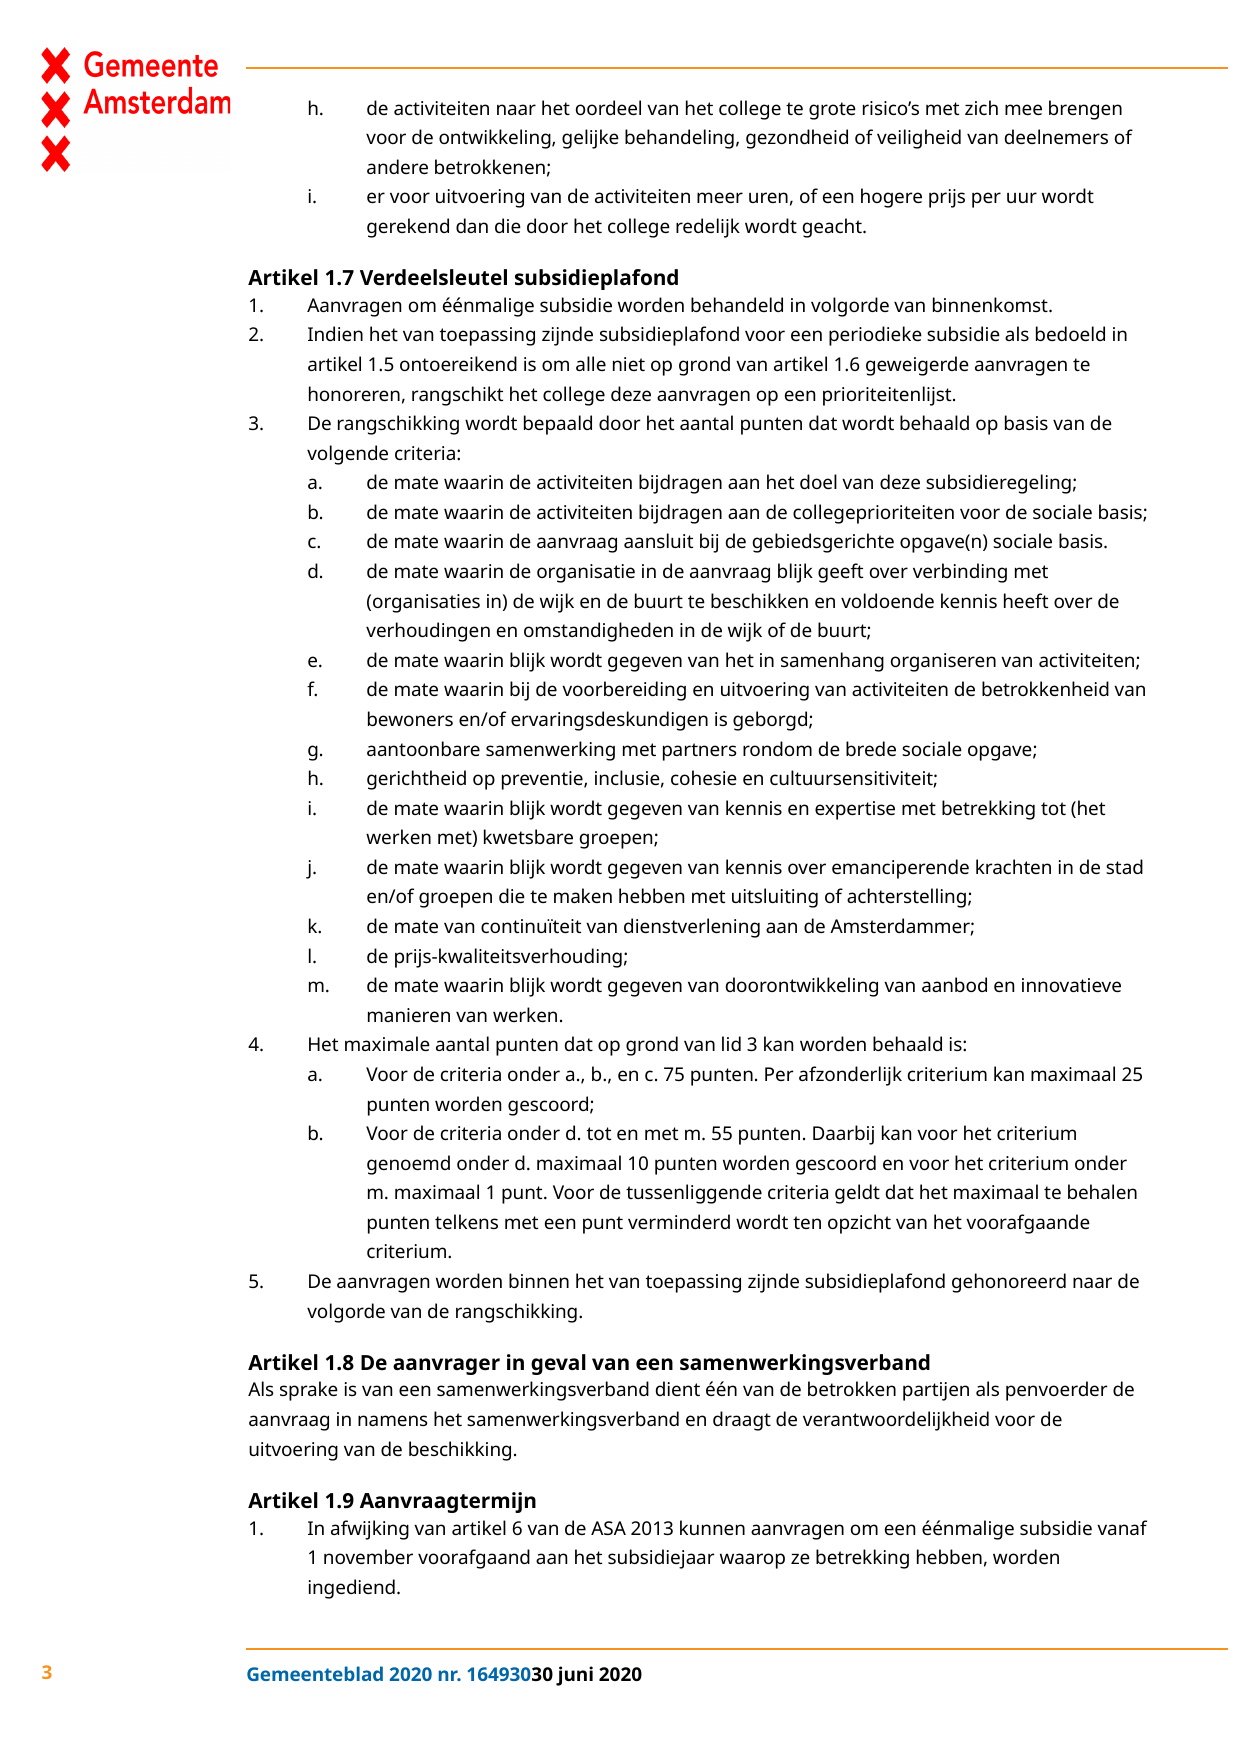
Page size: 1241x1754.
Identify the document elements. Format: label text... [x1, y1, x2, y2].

list In afwijking van artikel 6 van de ASA 2013 kunnen aanvragen om een éénmalige subsidie vanaf 1 november voorafgaand aan het subsidiejaar waarop ze betrekking hebben, worden ingediend. [248, 1515, 1152, 1599]
list Aanvragen om éénmalige subsidie worden behandeld in volgorde van binnenkomst. [248, 292, 1152, 318]
list de mate waarin blijk wordt gegeven van kennis over emanciperende krachten in de stad en/of groepen die te maken hebben met uitsluiting of achterstelling; [307, 854, 1152, 909]
list Voor de criteria onder a., b., en c. 75 punten. Per afzonderlijk criterium kan maximaal 25 punten worden gescoord; [307, 1061, 1152, 1116]
text Als sprake is van een samenwerkingsverband dient één van de betrokken partijen als penvoerder de aanvraag in namens het samenwerkingsverband en draagt de verantwoordelijkheid voor de uitvoering van de beschikking. [248, 1377, 1152, 1462]
list gerichtheid op preventie, inclusie, cohesie en cultuursensitiviteit; [307, 765, 1152, 791]
list aantoonbare samenwerking met partners rondom de brede sociale opgave; [307, 736, 1152, 761]
list Het maximale aantal punten dat op grond van lid 3 kan worden behaald is: [248, 1032, 1152, 1057]
text Artikel 1.9 Aanvraagtermijn [248, 1486, 1152, 1515]
list de mate waarin de organisatie in de aanvraag blijk geeft over verbinding met (organisaties in) de wijk en de buurt te beschikken en voldoende kennis heeft over de verhoudingen en omstandigheden in de wijk of de buurt; [307, 558, 1152, 643]
list Indien het van toepassing zijnde subsidieplafond voor een periodieke subsidie als bedoeld in artikel 1.5 ontoereikend is om alle niet op grond van artikel 1.6 geweigerde aanvragen te honoreren, rangschikt het college deze aanvragen op een prioriteitenlijst. [248, 322, 1152, 406]
list de mate waarin de aanvraag aansluit bij de gebiedsgerichte opgave(n) sociale basis. [307, 529, 1152, 554]
list de prijs-kwaliteitsverhouding; [307, 943, 1152, 968]
list de mate waarin de activiteiten bijdragen aan de collegeprioriteiten voor de sociale basis; [307, 499, 1152, 525]
list de mate van continuïteit van dienstverlening aan de Amsterdammer; [307, 913, 1152, 939]
list Voor de criteria onder d. tot en met m. 55 punten. Daarbij kan voor het criterium genoemd onder d. maximaal 10 punten worden gescoord en voor het criterium onder m. maximaal 1 punt. Voor de tussenliggende criteria geldt dat het maximaal te behalen punten telkens met een punt verminderd wordt ten opzicht van het voorafgaande criterium. [307, 1120, 1152, 1264]
list de mate waarin blijk wordt gegeven van doorontwikkeling van aanbod en innovatieve manieren van werken. [307, 972, 1152, 1028]
list De rangschikking wordt bepaald door het aantal punten dat wordt behaald op basis van de volgende criteria: [248, 410, 1152, 466]
list de mate waarin de activiteiten bijdragen aan het doel van deze subsidieregeling; [307, 469, 1152, 495]
list de mate waarin bij de voorbereiding en uitvoering van activiteiten de betrokkenheid van bewoners en/of ervaringsdeskundigen is geborgd; [307, 677, 1152, 732]
list er voor uitvoering van de activiteiten meer uren, of een hogere prijs per uur wordt gerekend dan die door het college redelijk wordt geacht. [307, 183, 1152, 239]
picture [41, 47, 231, 172]
text Artikel 1.8 De aanvrager in geval van een samenwerkingsverband [248, 1348, 1152, 1377]
text Artikel 1.7 Verdeelsleutel subsidieplafond [248, 263, 1152, 292]
list de mate waarin blijk wordt gegeven van kennis en expertise met betrekking tot (het werken met) kwetsbare groepen; [307, 795, 1152, 850]
list De aanvragen worden binnen het van toepassing zijnde subsidieplafond gehonoreerd naar de volgorde van de rangschikking. [248, 1268, 1152, 1323]
list de mate waarin blijk wordt gegeven van het in samenhang organiseren van activiteiten; [307, 647, 1152, 673]
list de activiteiten naar het oordeel van het college te grote risico’s met zich mee brengen voor de ontwikkeling, gelijke behandeling, gezondheid of veiligheid van deelnemers of andere betrokkenen; [307, 95, 1152, 180]
